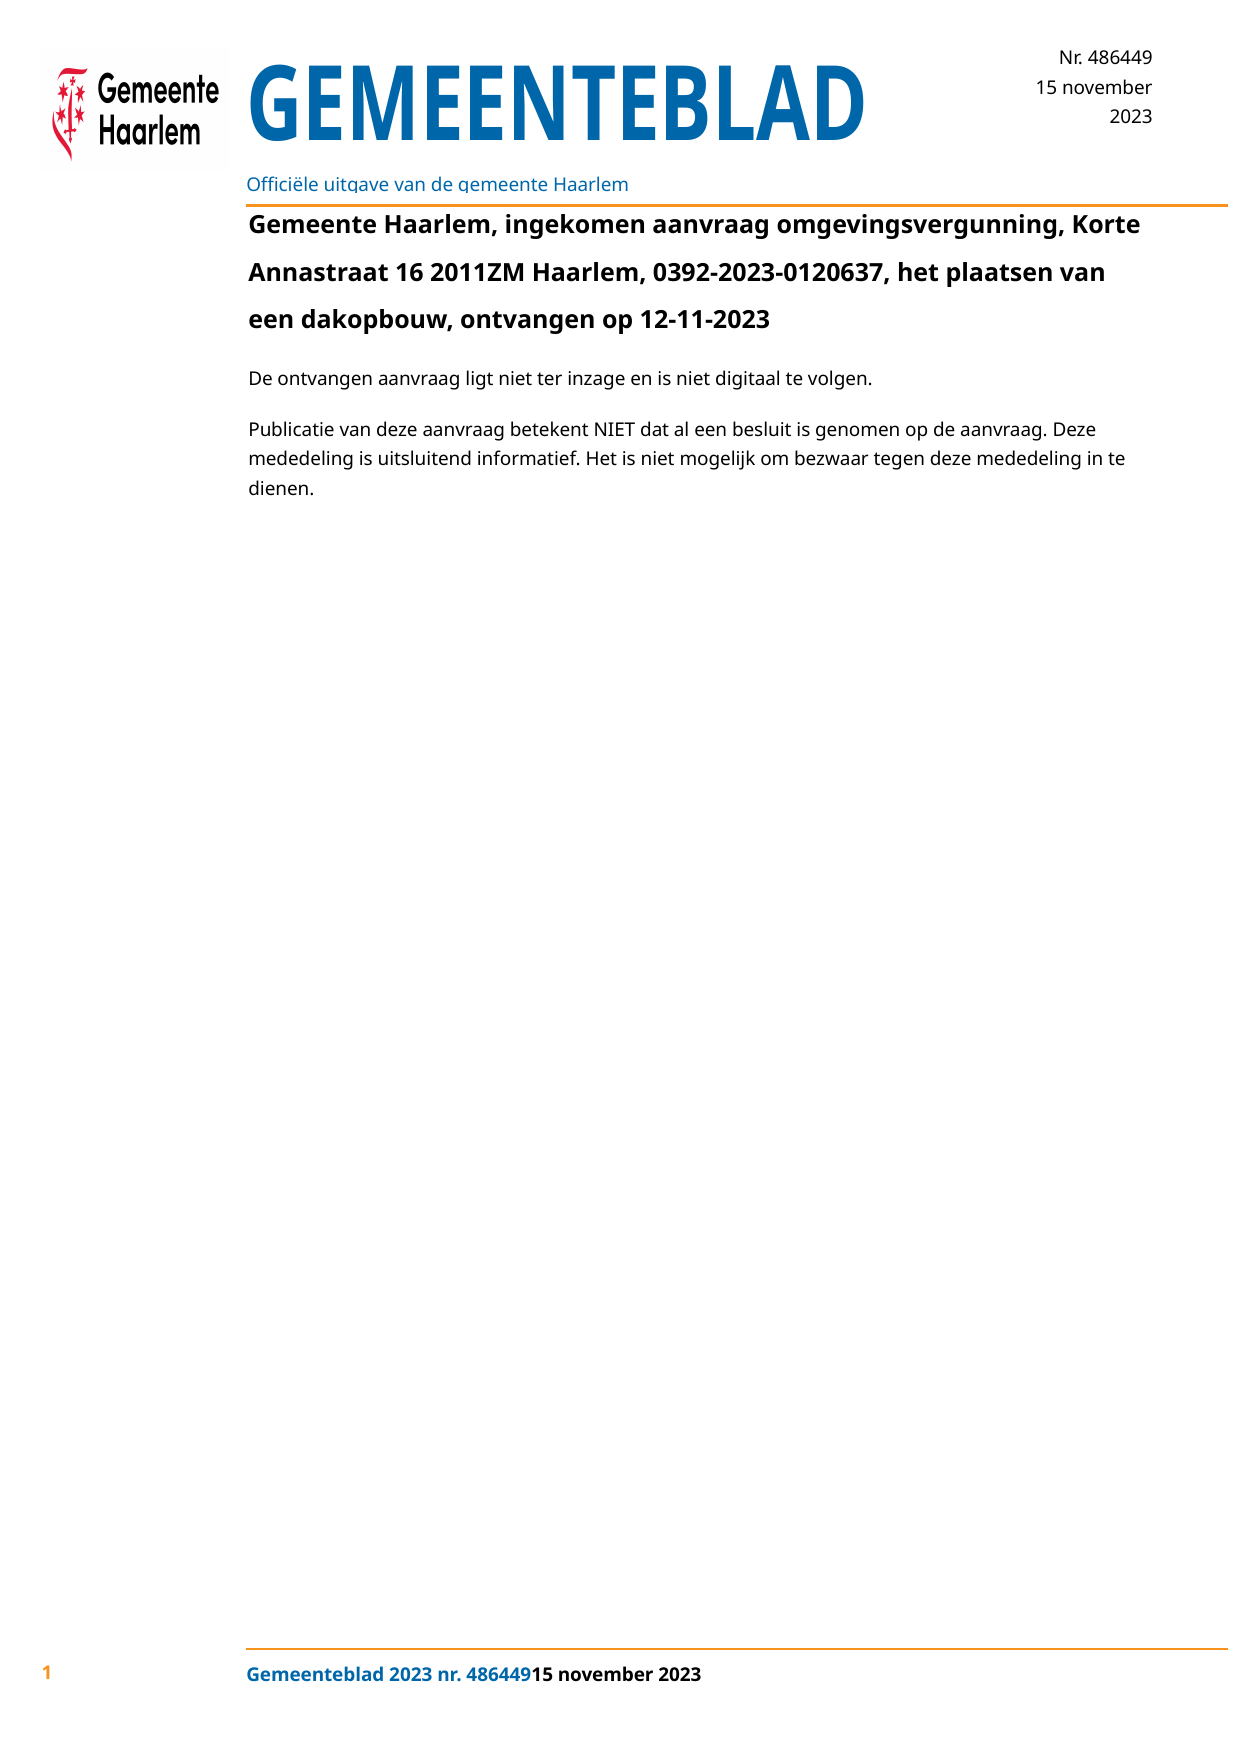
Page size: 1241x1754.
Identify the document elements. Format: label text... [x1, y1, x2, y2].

text Gemeente Haarlem, ingekomen aanvraag omgevingsvergunning, Korte Annastraat 16 2011ZM Haarlem, 0392-2023-0120637, het plaatsen van een dakopbouw, ontvangen op 12-11-2023 [248, 207, 1152, 336]
text Publicatie van deze aanvraag betekent NIET dat al een besluit is genomen op de aanvraag. Deze mededeling is uitsluitend informatief. Het is niet mogelijk om bezwaar tegen deze mededeling in te dienen. [248, 416, 1152, 501]
text De ontvangen aanvraag ligt niet ter inzage en is niet digitaal te volgen. [248, 366, 1152, 391]
picture [41, 47, 231, 172]
